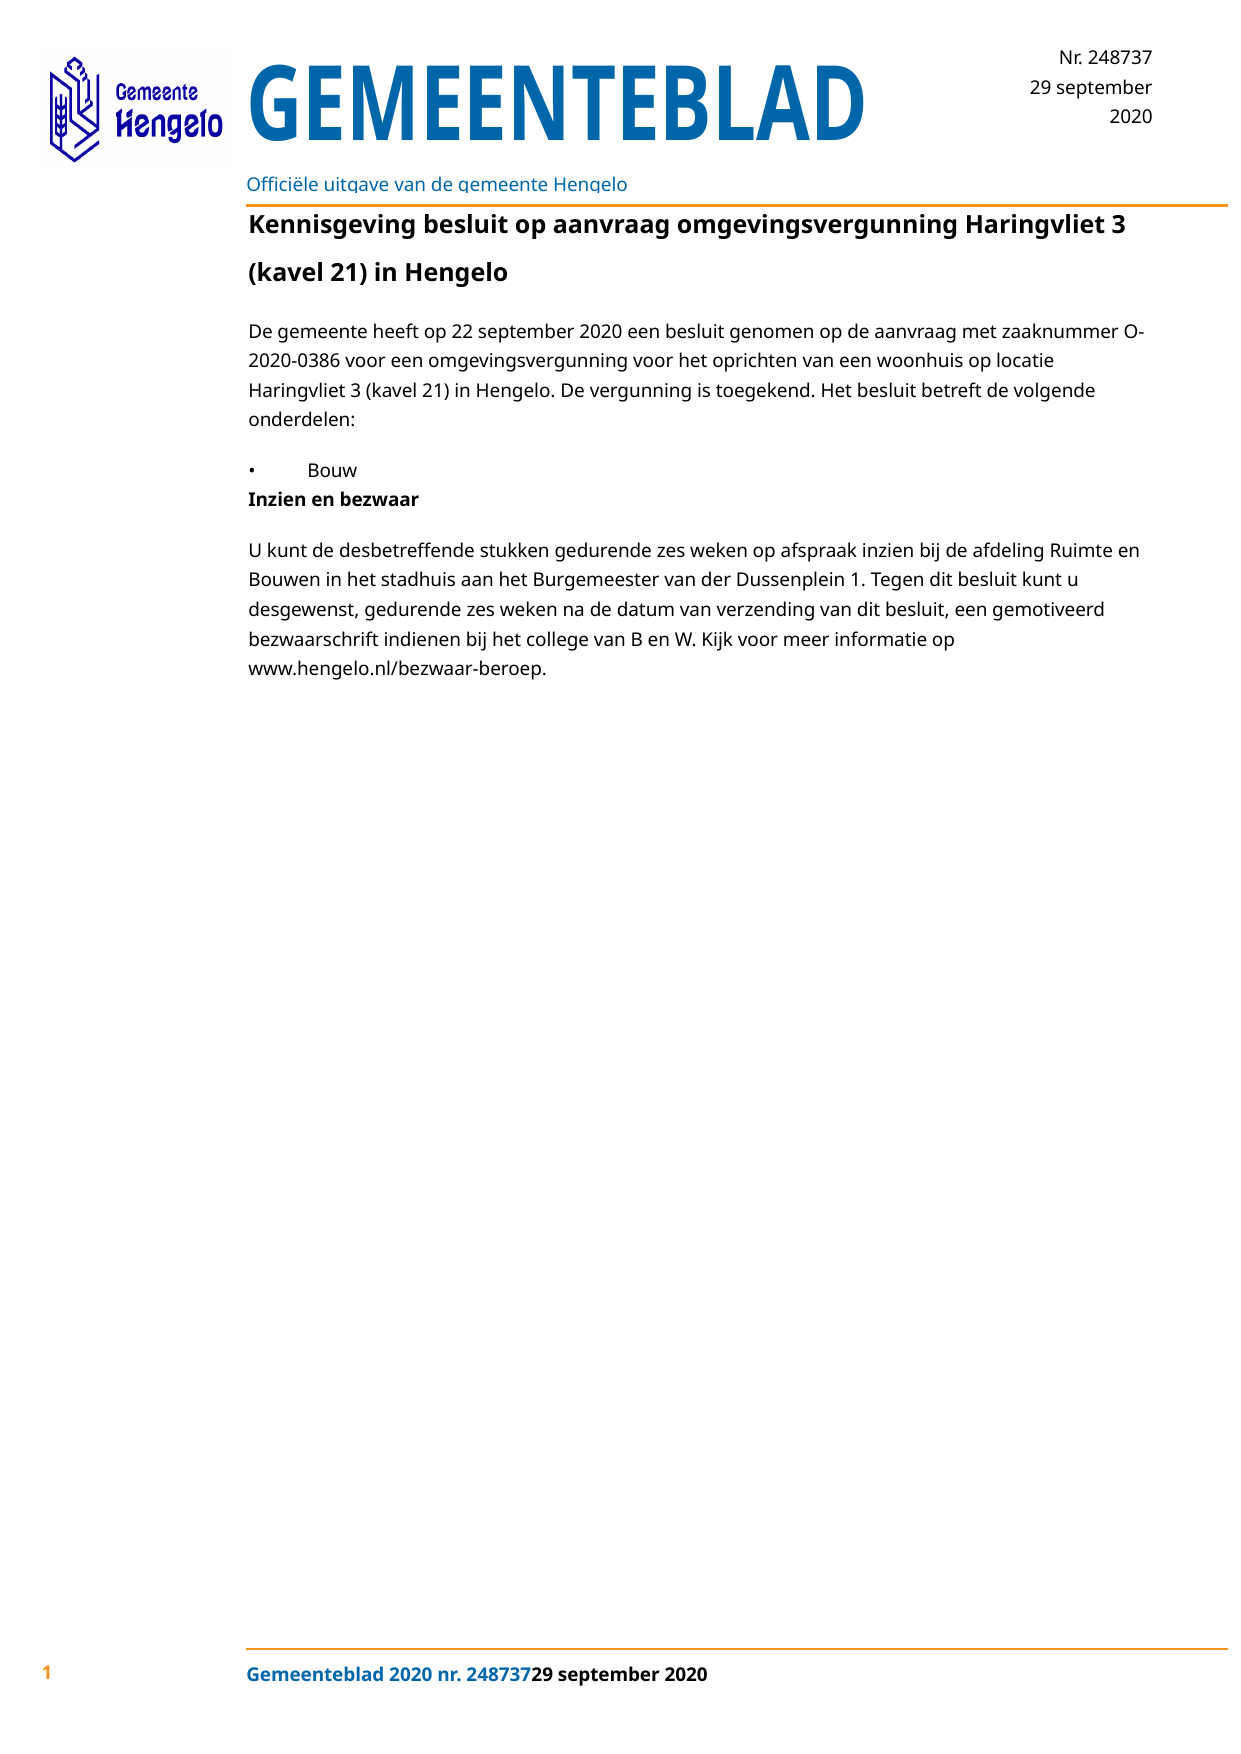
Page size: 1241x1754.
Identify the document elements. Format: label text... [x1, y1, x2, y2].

text Kennisgeving besluit op aanvraag omgevingsvergunning Haringvliet 3 (kavel 21) in Hengelo [248, 207, 1152, 288]
list Bouw [248, 457, 1152, 483]
text U kunt de desbetreffende stukken gedurende zes weken op afspraak inzien bij de afdeling Ruimte en Bouwen in het stadhuis aan het Burgemeester van der Dussenplein 1. Tegen dit besluit kunt u desgewenst, gedurende zes weken na de datum van verzending van dit besluit, een gemotiveerd bezwaarschrift indienen bij het college van B en W. Kijk voor meer informatie op www.hengelo.nl/bezwaar-beroep. [248, 537, 1152, 681]
text De gemeente heeft op 22 september 2020 een besluit genomen op de aanvraag met zaaknummer O-2020-0386 voor een omgevingsvergunning voor het oprichten van een woonhuis op locatie Haringvliet 3 (kavel 21) in Hengelo. De vergunning is toegekend. Het besluit betreft de volgende onderdelen: [248, 318, 1152, 432]
picture [41, 47, 231, 172]
text Inzien en bezwaar [248, 487, 1152, 512]
